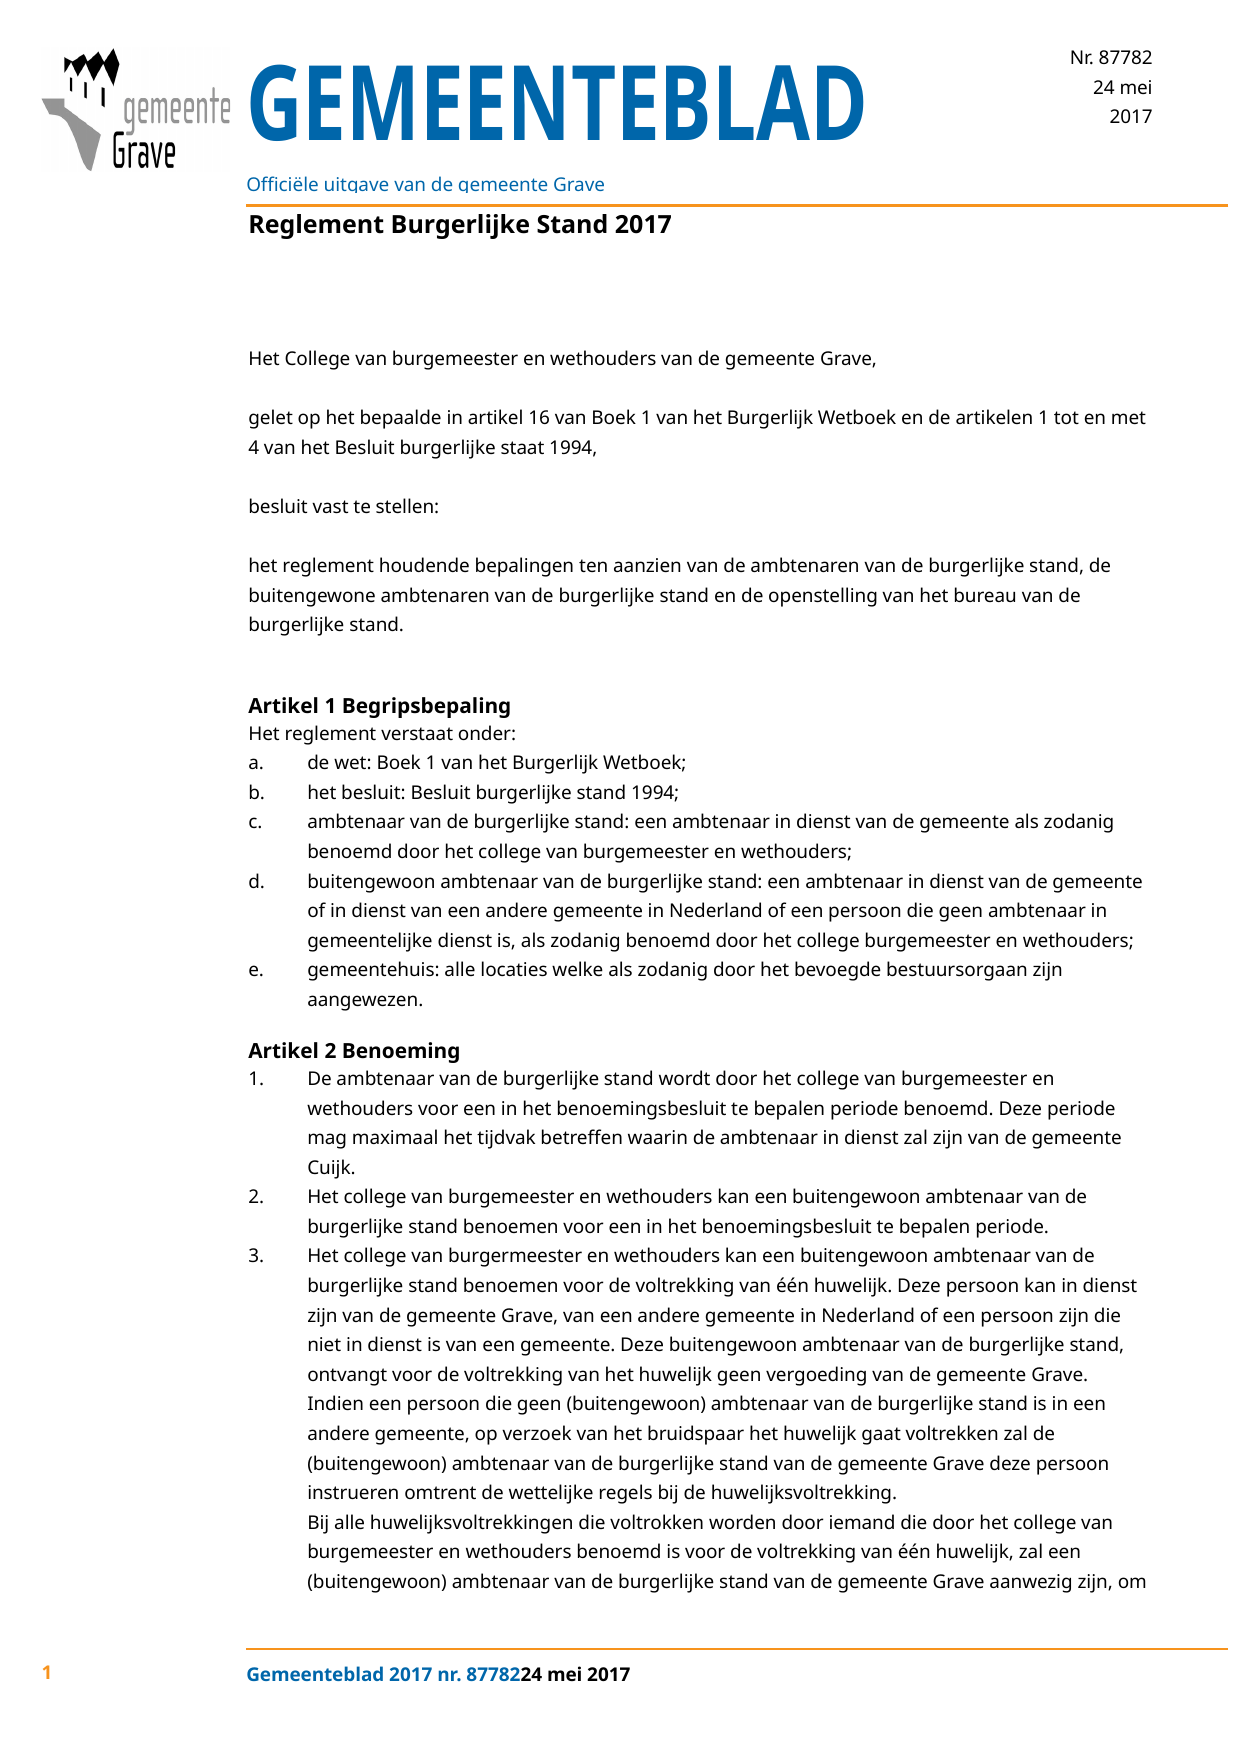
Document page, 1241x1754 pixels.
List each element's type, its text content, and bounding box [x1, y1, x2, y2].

list Indien een persoon die geen (buitengewoon) ambtenaar van de burgerlijke stand is in een andere gemeente, op verzoek van het bruidspaar het huwelijk gaat voltrekken zal de (buitengewoon) ambtenaar van de burgerlijke stand van de gemeente Grave deze persoon instrueren omtrent de wettelijke regels bij de huwelijksvoltrekking. [248, 1391, 1152, 1505]
picture [41, 47, 231, 172]
list Het college van burgermeester en wethouders kan een buitengewoon ambtenaar van de burgerlijke stand benoemen voor de voltrekking van één huwelijk. Deze persoon kan in dienst zijn van de gemeente Grave, van een andere gemeente in Nederland of een persoon zijn die niet in dienst is van een gemeente. Deze buitengewoon ambtenaar van de burgerlijke stand, ontvangt voor de voltrekking van het huwelijk geen vergoeding van de gemeente Grave. [248, 1243, 1152, 1387]
text Artikel 2 Benoeming [248, 1037, 1152, 1065]
text Reglement Burgerlijke Stand 2017 [248, 207, 1152, 241]
text Artikel 1 Begripsbepaling [248, 692, 1152, 720]
list de wet: Boek 1 van het Burgerlijk Wetboek; [248, 749, 1152, 775]
text gelet op het bepaalde in artikel 16 van Boek 1 van het Burgerlijk Wetboek en de artikelen 1 tot en met 4 van het Besluit burgerlijke staat 1994, [248, 404, 1152, 460]
list De ambtenaar van de burgerlijke stand wordt door het college van burgemeester en wethouders voor een in het benoemingsbesluit te bepalen periode benoemd. Deze periode mag maximaal het tijdvak betreffen waarin de ambtenaar in dienst zal zijn van de gemeente Cuijk. [248, 1065, 1152, 1179]
text het reglement houdende bepalingen ten aanzien van de ambtenaren van de burgerlijke stand, de buitengewone ambtenaren van de burgerlijke stand en de openstelling van het bureau van de burgerlijke stand. [248, 552, 1152, 637]
text besluit vast te stellen: [248, 493, 1152, 519]
list het besluit: Besluit burgerlijke stand 1994; [248, 779, 1152, 805]
list ambtenaar van de burgerlijke stand: een ambtenaar in dienst van de gemeente als zodanig benoemd door het college van burgemeester en wethouders; [248, 809, 1152, 864]
list Het college van burgemeester en wethouders kan een buitengewoon ambtenaar van de burgerlijke stand benoemen voor een in het benoemingsbesluit te bepalen periode. [248, 1183, 1152, 1239]
text Het reglement verstaat onder: [248, 720, 1152, 746]
list buitengewoon ambtenaar van de burgerlijke stand: een ambtenaar in dienst van de gemeente of in dienst van een andere gemeente in Nederland of een persoon die geen ambtenaar in gemeentelijke dienst is, als zodanig benoemd door het college burgemeester en wethouders; [248, 868, 1152, 953]
list Bij alle huwelijksvoltrekkingen die voltrokken worden door iemand die door het college van burgemeester en wethouders benoemd is voor de voltrekking van één huwelijk, zal een (buitengewoon) ambtenaar van de burgerlijke stand van de gemeente Grave aanwezig zijn, om [248, 1509, 1152, 1594]
list gemeentehuis: alle locaties welke als zodanig door het bevoegde bestuursorgaan zijn aangewezen. [248, 957, 1152, 1012]
text Het College van burgemeester en wethouders van de gemeente Grave, [248, 345, 1152, 371]
